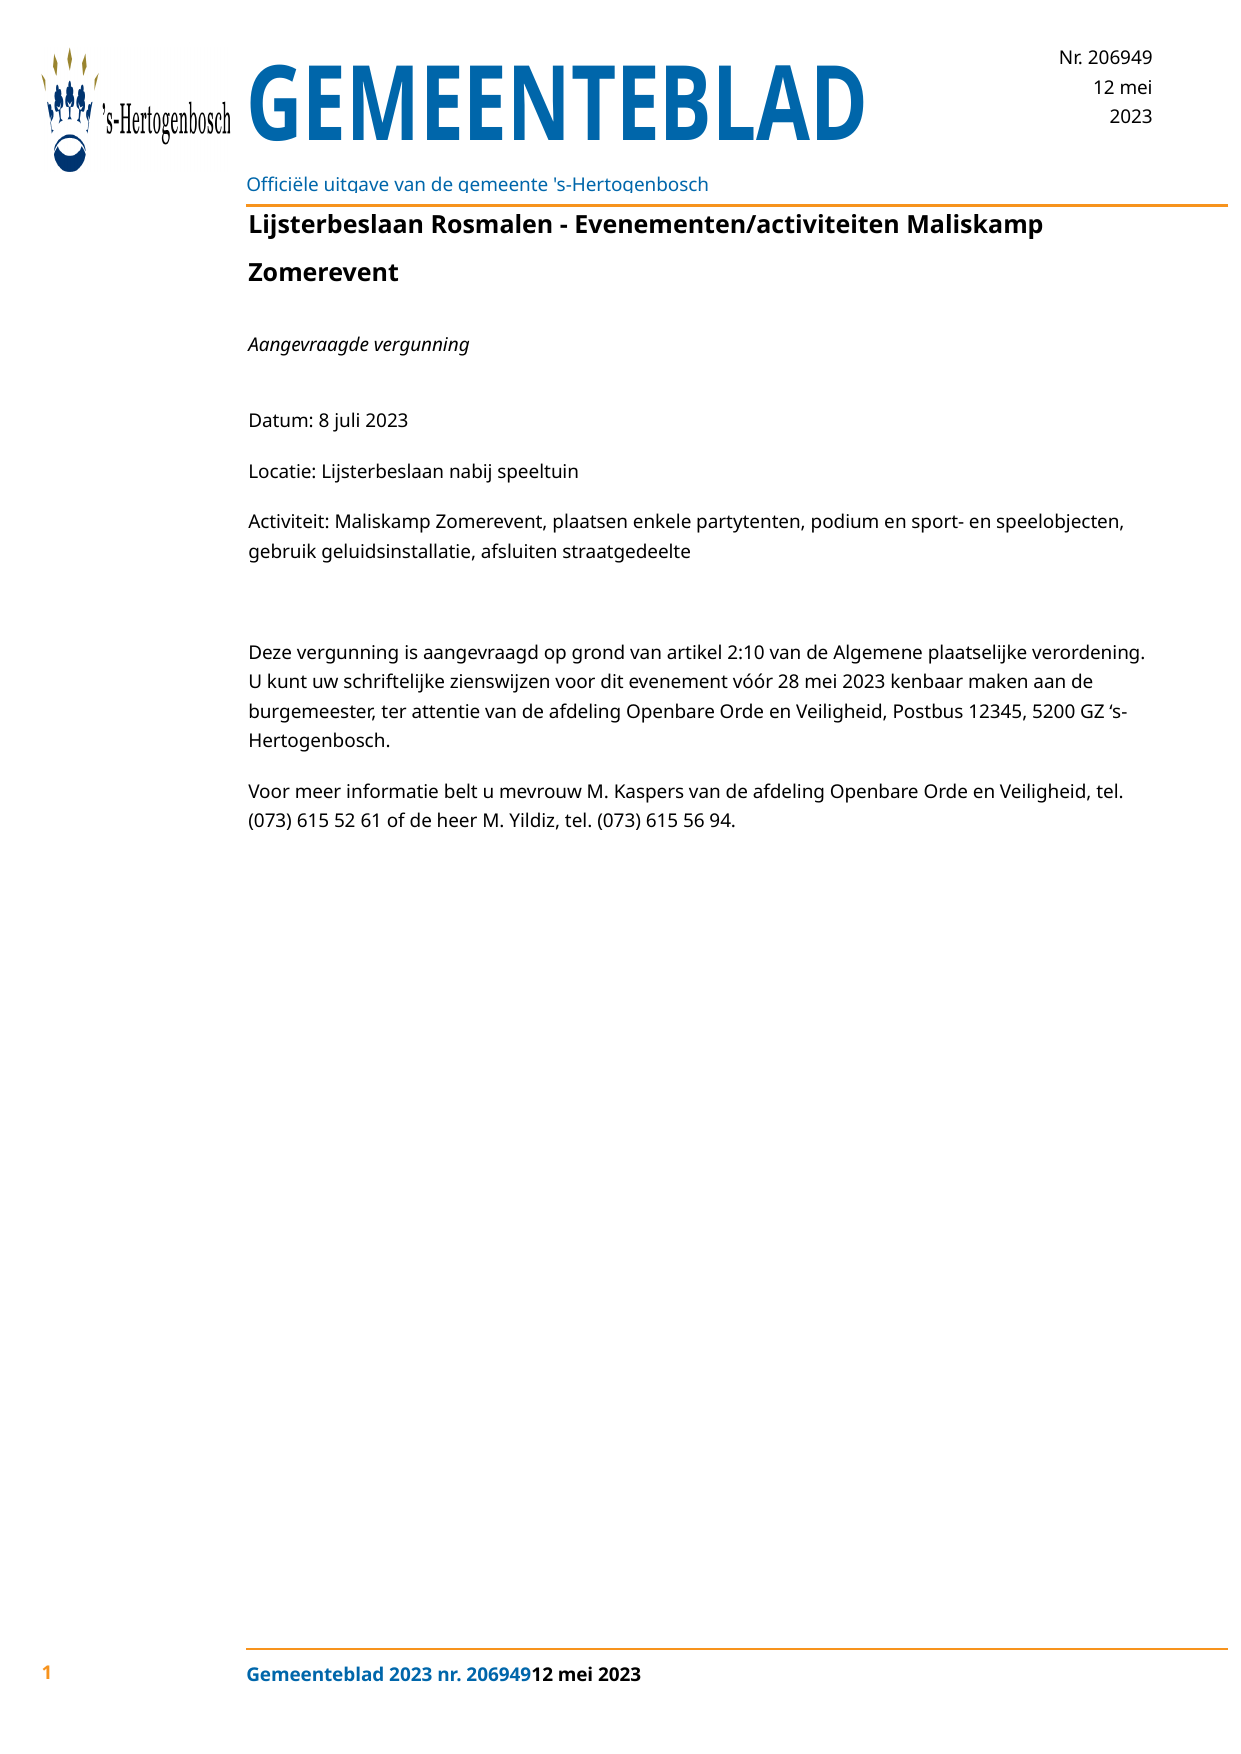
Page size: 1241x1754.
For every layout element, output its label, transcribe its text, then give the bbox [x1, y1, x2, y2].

text Aangevraagde vergunning [248, 331, 1152, 357]
picture [41, 47, 231, 172]
text Lijsterbeslaan Rosmalen - Evenementen/activiteiten Maliskamp Zomerevent [248, 207, 1152, 288]
text Activiteit: Maliskamp Zomerevent, plaatsen enkele partytenten, podium en sport- en speelobjecten, gebruik geluidsinstallatie, afsluiten straatgedeelte [248, 508, 1152, 564]
text Voor meer informatie belt u mevrouw M. Kaspers van de afdeling Openbare Orde en Veiligheid, tel. (073) 615 52 61 of de heer M. Yildiz, tel. (073) 615 56 94. [248, 778, 1152, 833]
text Locatie: Lijsterbeslaan nabij speeltuin [248, 458, 1152, 484]
text Datum: 8 juli 2023 [248, 408, 1152, 433]
text Deze vergunning is aangevraagd op grond van artikel 2:10 van de Algemene plaatselijke verordening. U kunt uw schriftelijke zienswijzen voor dit evenement vóór 28 mei 2023 kenbaar maken aan de burgemeester, ter attentie van de afdeling Openbare Orde en Veiligheid, Postbus 12345, 5200 GZ ‘s-Hertogenbosch. [248, 639, 1152, 753]
